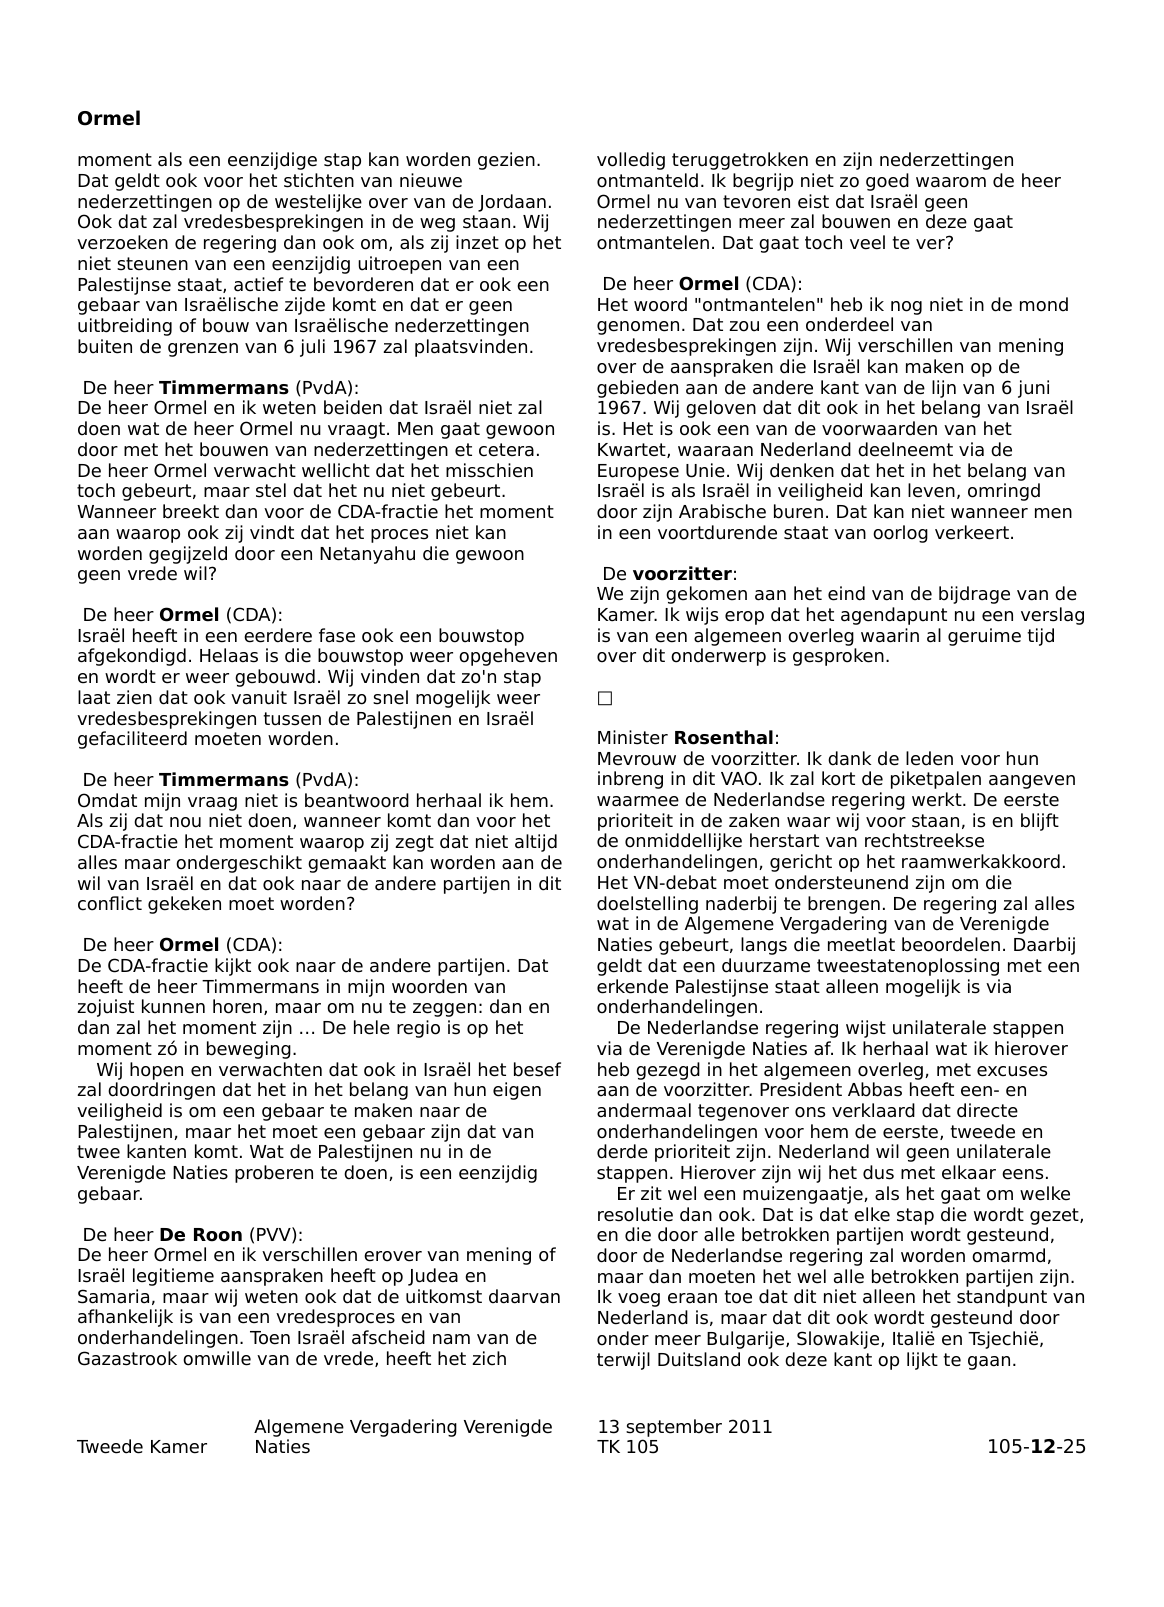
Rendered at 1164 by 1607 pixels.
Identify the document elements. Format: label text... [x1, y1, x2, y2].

text De heer Ormel (CDA): [596, 274, 1087, 294]
text De heer Ormel (CDA): [77, 935, 567, 956]
text volledig teruggetrokken en zijn nederzettingen ontmanteld. Ik begrijp niet zo goed waarom de heer Ormel nu van tevoren eist dat Israël geen nederzettingen meer zal bouwen en deze gaat ontmantelen. Dat gaat toch veel te ver? [596, 150, 1087, 254]
text De heer De Roon (PVV): [77, 1224, 567, 1245]
text Het woord "ontmantelen" heb ik nog niet in de mond genomen. Dat zou een onderdeel van vredesbesprekingen zijn. Wij verschillen van mening over de aanspraken die Israël kan maken op de gebieden aan de andere kant van de lijn van 6 juni 1967. Wij geloven dat dit ook in het belang van Israël is. Het is ook een van de voorwaarden van het Kwartet, waaraan Nederland deelneemt via de Europese Unie. Wij denken dat het in het belang van Israël is als Israël in veiligheid kan leven, omringd door zijn Arabische buren. Dat kan niet wanneer men in een voortdurende staat van oorlog verkeert. [596, 294, 1087, 543]
text moment als een eenzijdige stap kan worden gezien. Dat geldt ook voor het stichten van nieuwe nederzettingen op de westelijke over van de Jordaan. Ook dat zal vredesbesprekingen in de weg staan. Wij verzoeken de regering dan ook om, als zij inzet op het niet steunen van een eenzijdig uitroepen van een Palestijnse staat, actief te bevorderen dat er ook een gebaar van Israëlische zijde komt en dat er geen uitbreiding of bouw van Israëlische nederzettingen buiten de grenzen van 6 juli 1967 zal plaatsvinden. [77, 150, 567, 357]
text Mevrouw de voorzitter. Ik dank de leden voor hun inbreng in dit VAO. Ik zal kort de piketpalen aangeven waarmee de Nederlandse regering werkt. De eerste prioriteit in de zaken waar wij voor staan, is en blijft de onmiddellijke herstart van rechtstreekse onderhandelingen, gericht op het raamwerkakkoord. Het VN-debat moet ondersteunend zijn om die doelstelling naderbij te brengen. De regering zal alles wat in de Algemene Vergadering van de Verenigde Naties gebeurt, langs die meetlat beoordelen. Daarbij geldt dat een duurzame tweestatenoplossing met een erkende Palestijnse staat alleen mogelijk is via onderhandelingen. [596, 748, 1087, 1018]
text De heer Ormel (CDA): [77, 605, 567, 626]
text Omdat mijn vraag niet is beantwoord herhaal ik hem. Als zij dat nou niet doen, wanneer komt dan voor het CDA-fractie het moment waarop zij zegt dat niet altijd alles maar ondergeschikt gemaakt kan worden aan de wil van Israël en dat ook naar de andere partijen in dit conflict gekeken moet worden? [77, 791, 567, 915]
text We zijn gekomen aan het eind van de bijdrage van de Kamer. Ik wijs erop dat het agendapunt nu een verslag is van een algemeen overleg waarin al geruime tijd over dit onderwerp is gesproken. [596, 584, 1087, 667]
text Wij hopen en verwachten dat ook in Israël het besef zal doordringen dat het in het belang van hun eigen veiligheid is om een gebaar te maken naar de Palestijnen, maar het moet een gebaar zijn dat van twee kanten komt. Wat de Palestijnen nu in de Verenigde Naties proberen te doen, is een eenzijdig gebaar. [77, 1059, 567, 1204]
text Er zit wel een muizengaatje, als het gaat om welke resolutie dan ook. Dat is dat elke stap die wordt gezet, en die door alle betrokken partijen wordt gesteund, door de Nederlandse regering zal worden omarmd, maar dan moeten het wel alle betrokken partijen zijn. Ik voeg eraan toe dat dit niet alleen het standpunt van Nederland is, maar dat dit ook wordt gesteund door onder meer Bulgarije, Slowakije, Italië en Tsjechië, terwijl Duitsland ook deze kant op lijkt te gaan. [596, 1184, 1087, 1370]
text De CDA-fractie kijkt ook naar de andere partijen. Dat heeft de heer Timmermans in mijn woorden van zojuist kunnen horen, maar om nu te zeggen: dan en dan zal het moment zijn … De hele regio is op het moment zó in beweging. [77, 956, 567, 1059]
text Minister Rosenthal: [596, 728, 1087, 748]
text □ [596, 687, 1087, 708]
text De heer Timmermans (PvdA): [77, 377, 567, 398]
text De Nederlandse regering wijst unilaterale stappen via de Verenigde Naties af. Ik herhaal wat ik hierover heb gezegd in het algemeen overleg, met excuses aan de voorzitter. President Abbas heeft een- en andermaal tegenover ons verklaard dat directe onderhandelingen voor hem de eerste, tweede en derde prioriteit zijn. Nederland wil geen unilaterale stappen. Hierover zijn wij het dus met elkaar eens. [596, 1018, 1087, 1184]
text De voorzitter: [596, 563, 1087, 584]
text De heer Ormel en ik verschillen erover van mening of Israël legitieme aanspraken heeft op Judea en Samaria, maar wij weten ook dat de uitkomst daarvan afhankelijk is van een vredesproces en van onderhandelingen. Toen Israël afscheid nam van de Gazastrook omwille van de vrede, heeft het zich [77, 1245, 567, 1369]
text Israël heeft in een eerdere fase ook een bouwstop afgekondigd. Helaas is die bouwstop weer opgeheven en wordt er weer gebouwd. Wij vinden dat zo'n stap laat zien dat ook vanuit Israël zo snel mogelijk weer vredesbesprekingen tussen de Palestijnen en Israël gefaciliteerd moeten worden. [77, 626, 567, 750]
text De heer Ormel en ik weten beiden dat Israël niet zal doen wat de heer Ormel nu vraagt. Men gaat gewoon door met het bouwen van nederzettingen et cetera. De heer Ormel verwacht wellicht dat het misschien toch gebeurt, maar stel dat het nu niet gebeurt. Wanneer breekt dan voor de CDA-fractie het moment aan waarop ook zij vindt dat het proces niet kan worden gegijzeld door een Netanyahu die gewoon geen vrede wil? [77, 398, 567, 585]
text De heer Timmermans (PvdA): [77, 770, 567, 791]
